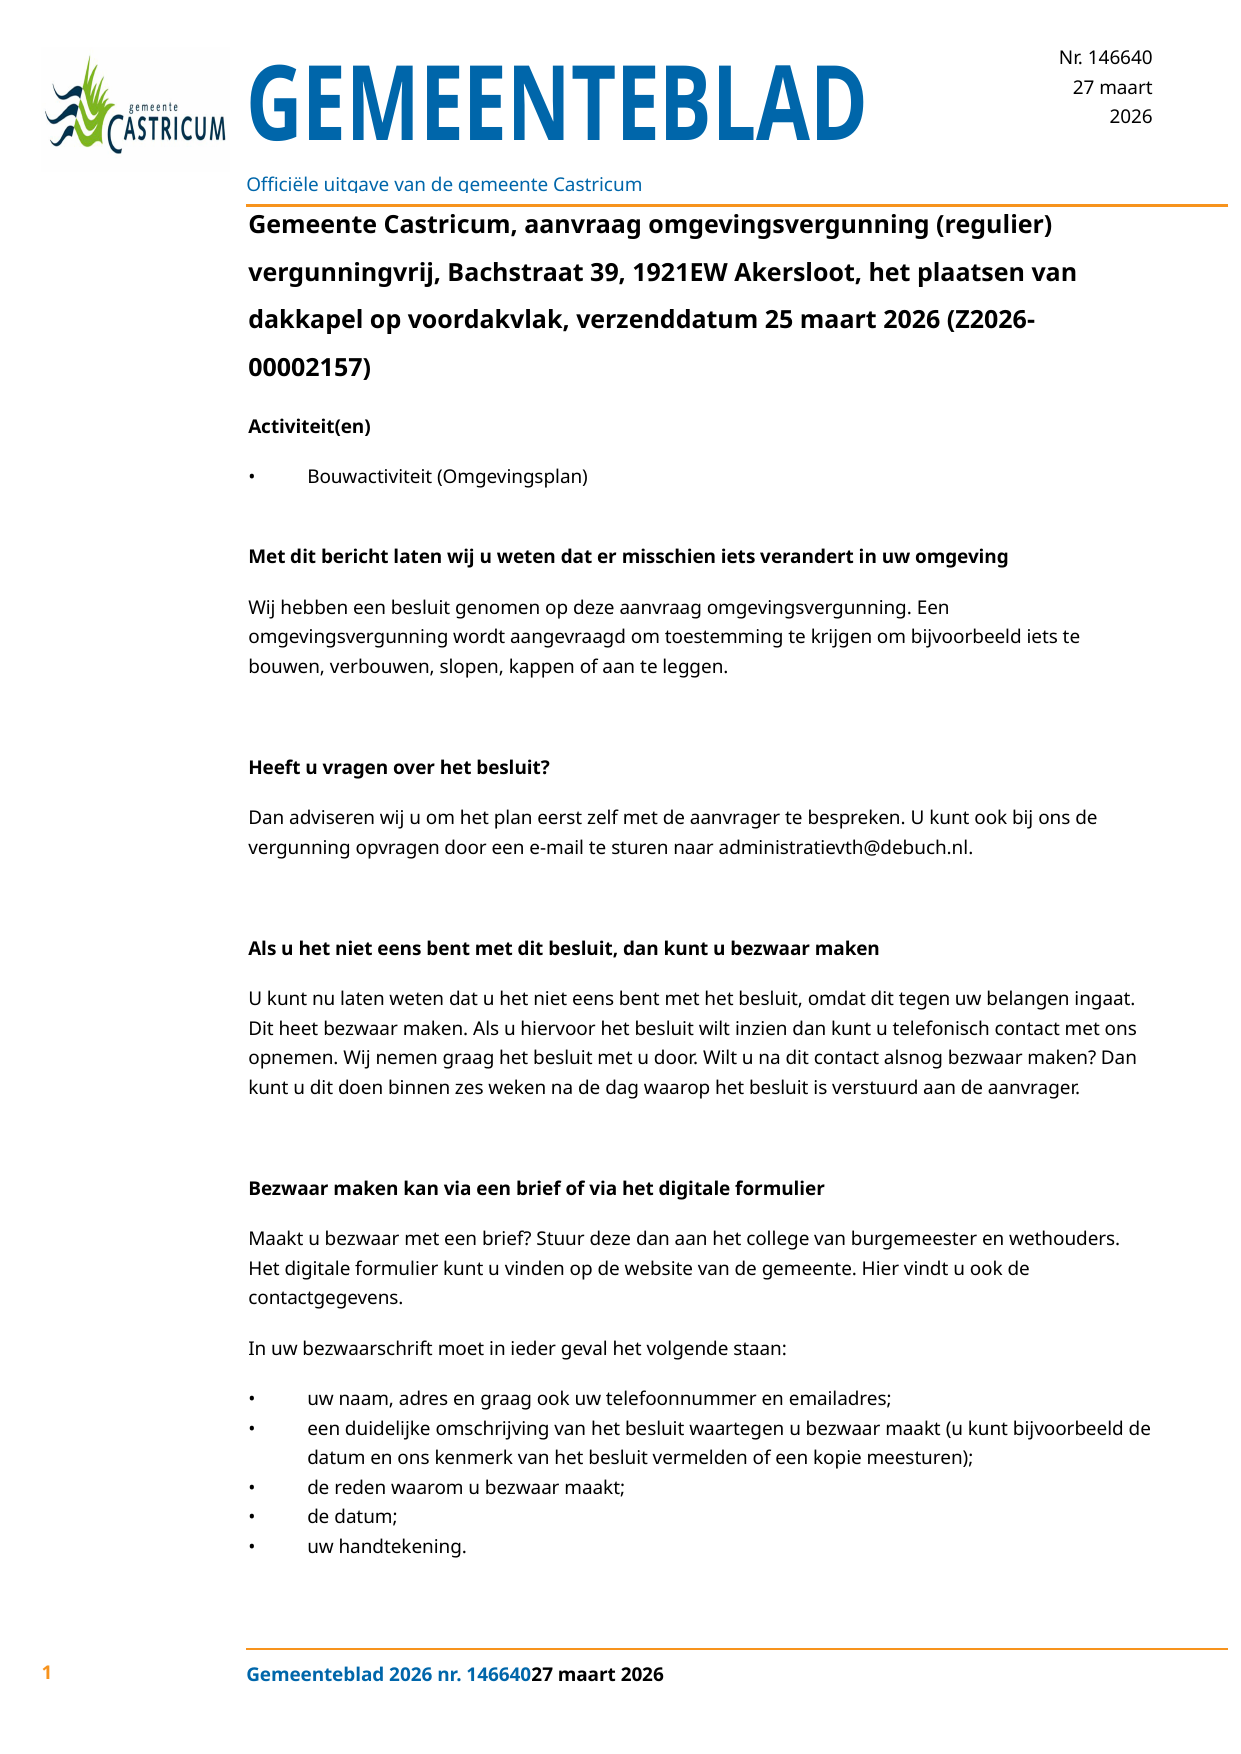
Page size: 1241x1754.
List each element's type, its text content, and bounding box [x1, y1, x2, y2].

picture [41, 47, 231, 172]
text Als u het niet eens bent met dit besluit, dan kunt u bezwaar maken [248, 935, 1152, 961]
text Maakt u bezwaar met een brief? Stuur deze dan aan het college van burgemeester en wethouders. Het digitale formulier kunt u vinden op de website van de gemeente. Hier vindt u ook de contactgegevens. [248, 1225, 1152, 1310]
list uw handtekening. [248, 1533, 1152, 1559]
text Heeft u vragen over het besluit? [248, 754, 1152, 780]
text Dan adviseren wij u om het plan eerst zelf met de aanvrager te bespreken. U kunt ook bij ons de vergunning opvragen door een e-mail te sturen naar administratievth@debuch.nl. [248, 804, 1152, 860]
text Activiteit(en) [248, 413, 1152, 439]
text Met dit bericht laten wij u weten dat er misschien iets verandert in uw omgeving [248, 543, 1152, 569]
text Wij hebben een besluit genomen op deze aanvraag omgevingsvergunning. Een omgevingsvergunning wordt aangevraagd om toestemming te krijgen om bijvoorbeeld iets te bouwen, verbouwen, slopen, kappen of aan te leggen. [248, 594, 1152, 679]
list een duidelijke omschrijving van het besluit waartegen u bezwaar maakt (u kunt bijvoorbeeld de datum en ons kenmerk van het besluit vermelden of een kopie meesturen); [248, 1415, 1152, 1470]
text U kunt nu laten weten dat u het niet eens bent met het besluit, omdat dit tegen uw belangen ingaat. Dit heet bezwaar maken. Als u hiervoor het besluit wilt inzien dan kunt u telefonisch contact met ons opnemen. Wij nemen graag het besluit met u door. Wilt u na dit contact alsnog bezwaar maken? Dan kunt u dit doen binnen zes weken na de dag waarop het besluit is verstuurd aan de aanvrager. [248, 985, 1152, 1100]
list uw naam, adres en graag ook uw telefoonnummer en emailadres; [248, 1385, 1152, 1411]
text Gemeente Castricum, aanvraag omgevingsvergunning (regulier) vergunningvrij, Bachstraat 39, 1921EW Akersloot, het plaatsen van dakkapel op voordakvlak, verzenddatum 25 maart 2026 (Z2026-00002157) [248, 207, 1152, 384]
text In uw bezwaarschrift moet in ieder geval het volgende staan: [248, 1335, 1152, 1361]
list de datum; [248, 1503, 1152, 1529]
text Bezwaar maken kan via een brief of via het digitale formulier [248, 1175, 1152, 1201]
list de reden waarom u bezwaar maakt; [248, 1474, 1152, 1500]
list Bouwactiviteit (Omgevingsplan) [248, 463, 1152, 489]
